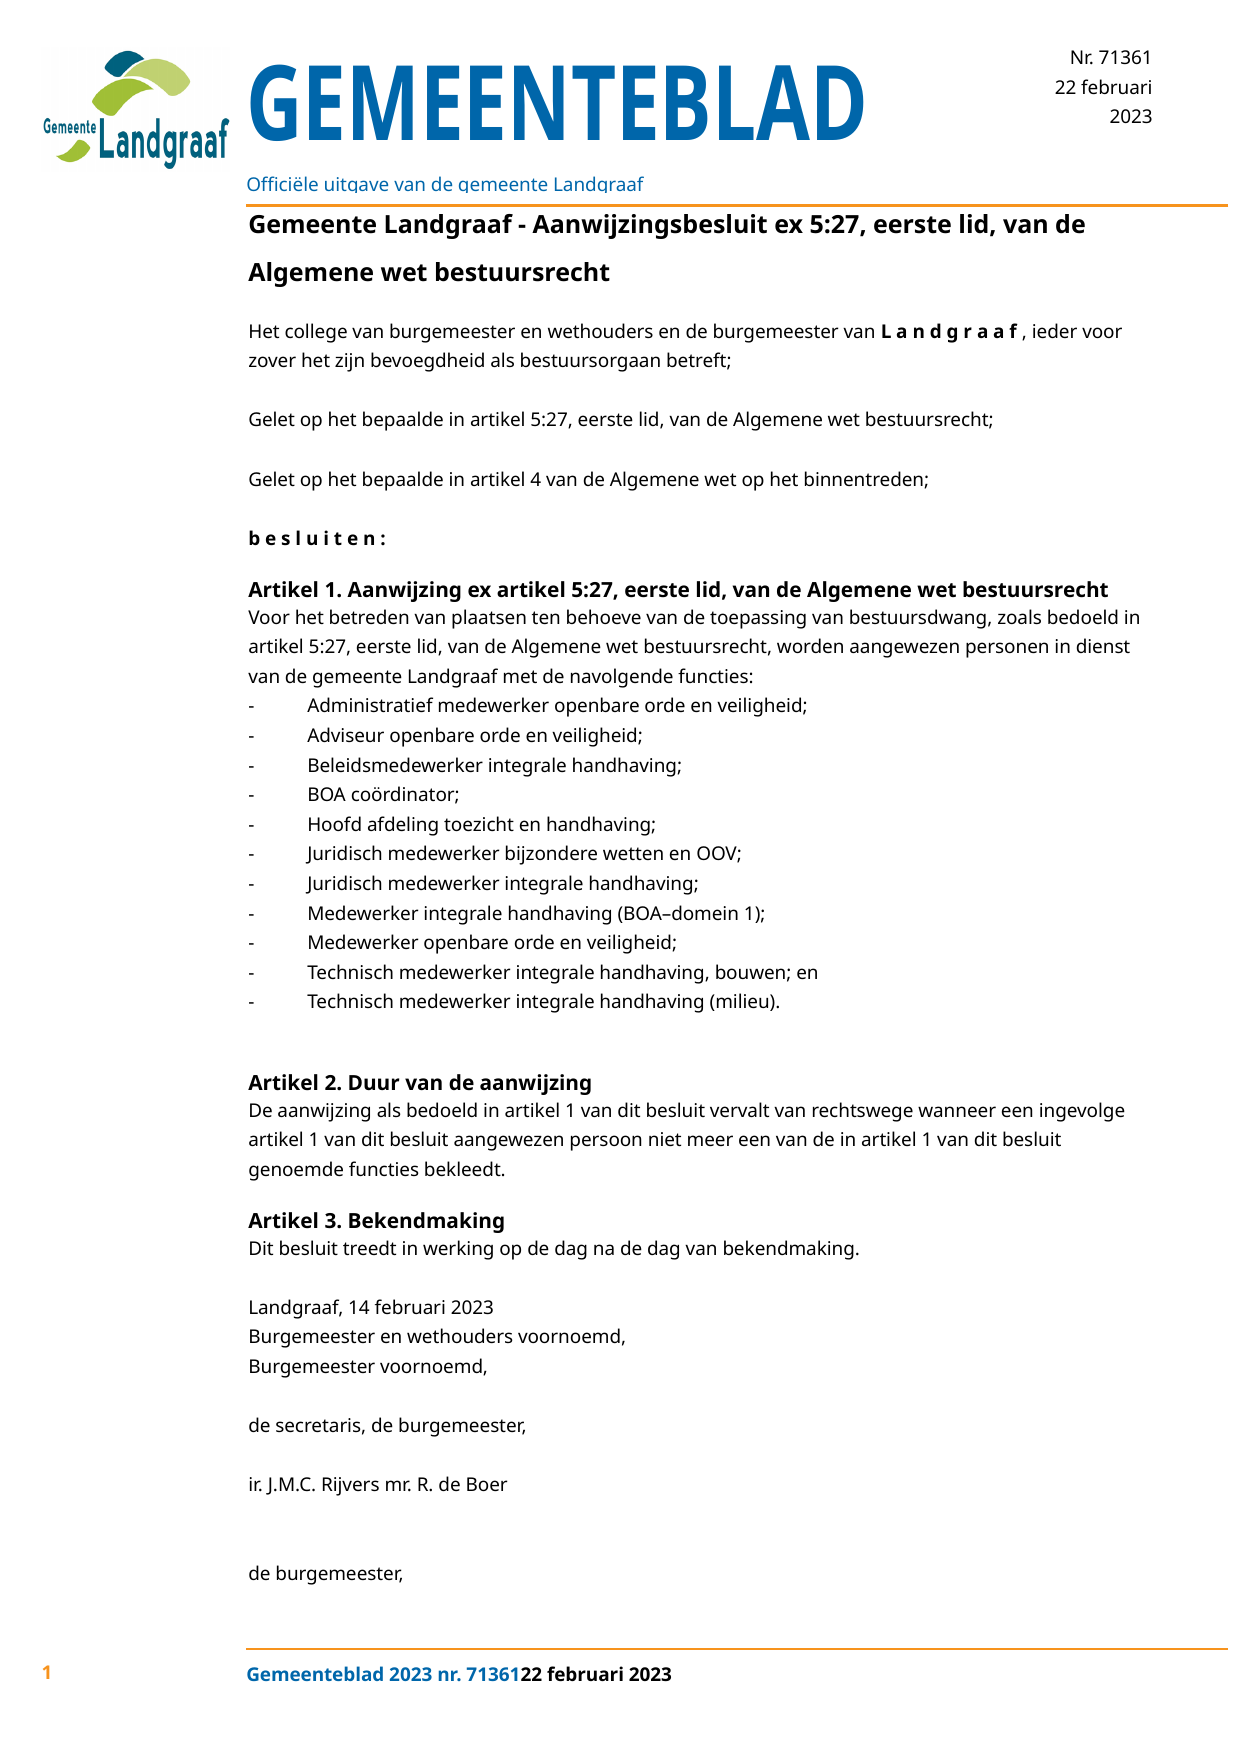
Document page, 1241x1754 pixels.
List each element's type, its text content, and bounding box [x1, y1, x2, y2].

text ir. J.M.C. Rijvers mr. R. de Boer [248, 1472, 1152, 1497]
list Beleidsmedewerker integrale handhaving; [248, 752, 1152, 777]
text Het college van burgemeester en wethouders en de burgemeester van L a n d g r a a f , ieder voor zover het zijn bevoegdheid als bestuursorgaan betreft; [248, 318, 1152, 373]
text De aanwijzing als bedoeld in artikel 1 van dit besluit vervalt van rechtswege wanneer een ingevolge artikel 1 van dit besluit aangewezen persoon niet meer een van de in artikel 1 van dit besluit genoemde functies bekleedt. [248, 1097, 1152, 1182]
text de burgemeester, [248, 1560, 1152, 1586]
text Artikel 2. Duur van de aanwijzing [248, 1068, 1152, 1097]
text Voor het betreden van plaatsen ten behoeve van de toepassing van bestuursdwang, zoals bedoeld in artikel 5:27, eerste lid, van de Algemene wet bestuursrecht, worden aangewezen personen in dienst van de gemeente Landgraaf met de navolgende functies: [248, 604, 1152, 689]
text Dit besluit treedt in werking op de dag na de dag van bekendmaking. [248, 1235, 1152, 1261]
picture [41, 47, 231, 172]
list Medewerker integrale handhaving (BOA–domein 1); [248, 900, 1152, 925]
text b e s l u i t e n : [248, 525, 1152, 551]
list Technisch medewerker integrale handhaving, bouwen; en [248, 959, 1152, 984]
list Medewerker openbare orde en veiligheid; [248, 929, 1152, 955]
text Burgemeester en wethouders voornoemd, [248, 1324, 1152, 1349]
text Burgemeester voornoemd, [248, 1353, 1152, 1379]
list BOA coördinator; [248, 781, 1152, 807]
list Juridisch medewerker integrale handhaving; [248, 870, 1152, 896]
list Juridisch medewerker bijzondere wetten en OOV; [248, 841, 1152, 866]
list Adviseur openbare orde en veiligheid; [248, 722, 1152, 748]
text Gelet op het bepaalde in artikel 4 van de Algemene wet op het binnentreden; [248, 466, 1152, 492]
text Artikel 3. Bekendmaking [248, 1206, 1152, 1235]
list Administratief medewerker openbare orde en veiligheid; [248, 693, 1152, 718]
list Technisch medewerker integrale handhaving (milieu). [248, 988, 1152, 1014]
text Gemeente Landgraaf - Aanwijzingsbesluit ex 5:27, eerste lid, van de Algemene wet bestuursrecht [248, 207, 1152, 288]
text Artikel 1. Aanwijzing ex artikel 5:27, eerste lid, van de Algemene wet bestuursrecht [248, 575, 1152, 604]
text de secretaris, de burgemeester, [248, 1412, 1152, 1438]
text Landgraaf, 14 februari 2023 [248, 1294, 1152, 1320]
text Gelet op het bepaalde in artikel 5:27, eerste lid, van de Algemene wet bestuursrecht; [248, 407, 1152, 432]
list Hoofd afdeling toezicht en handhaving; [248, 811, 1152, 837]
